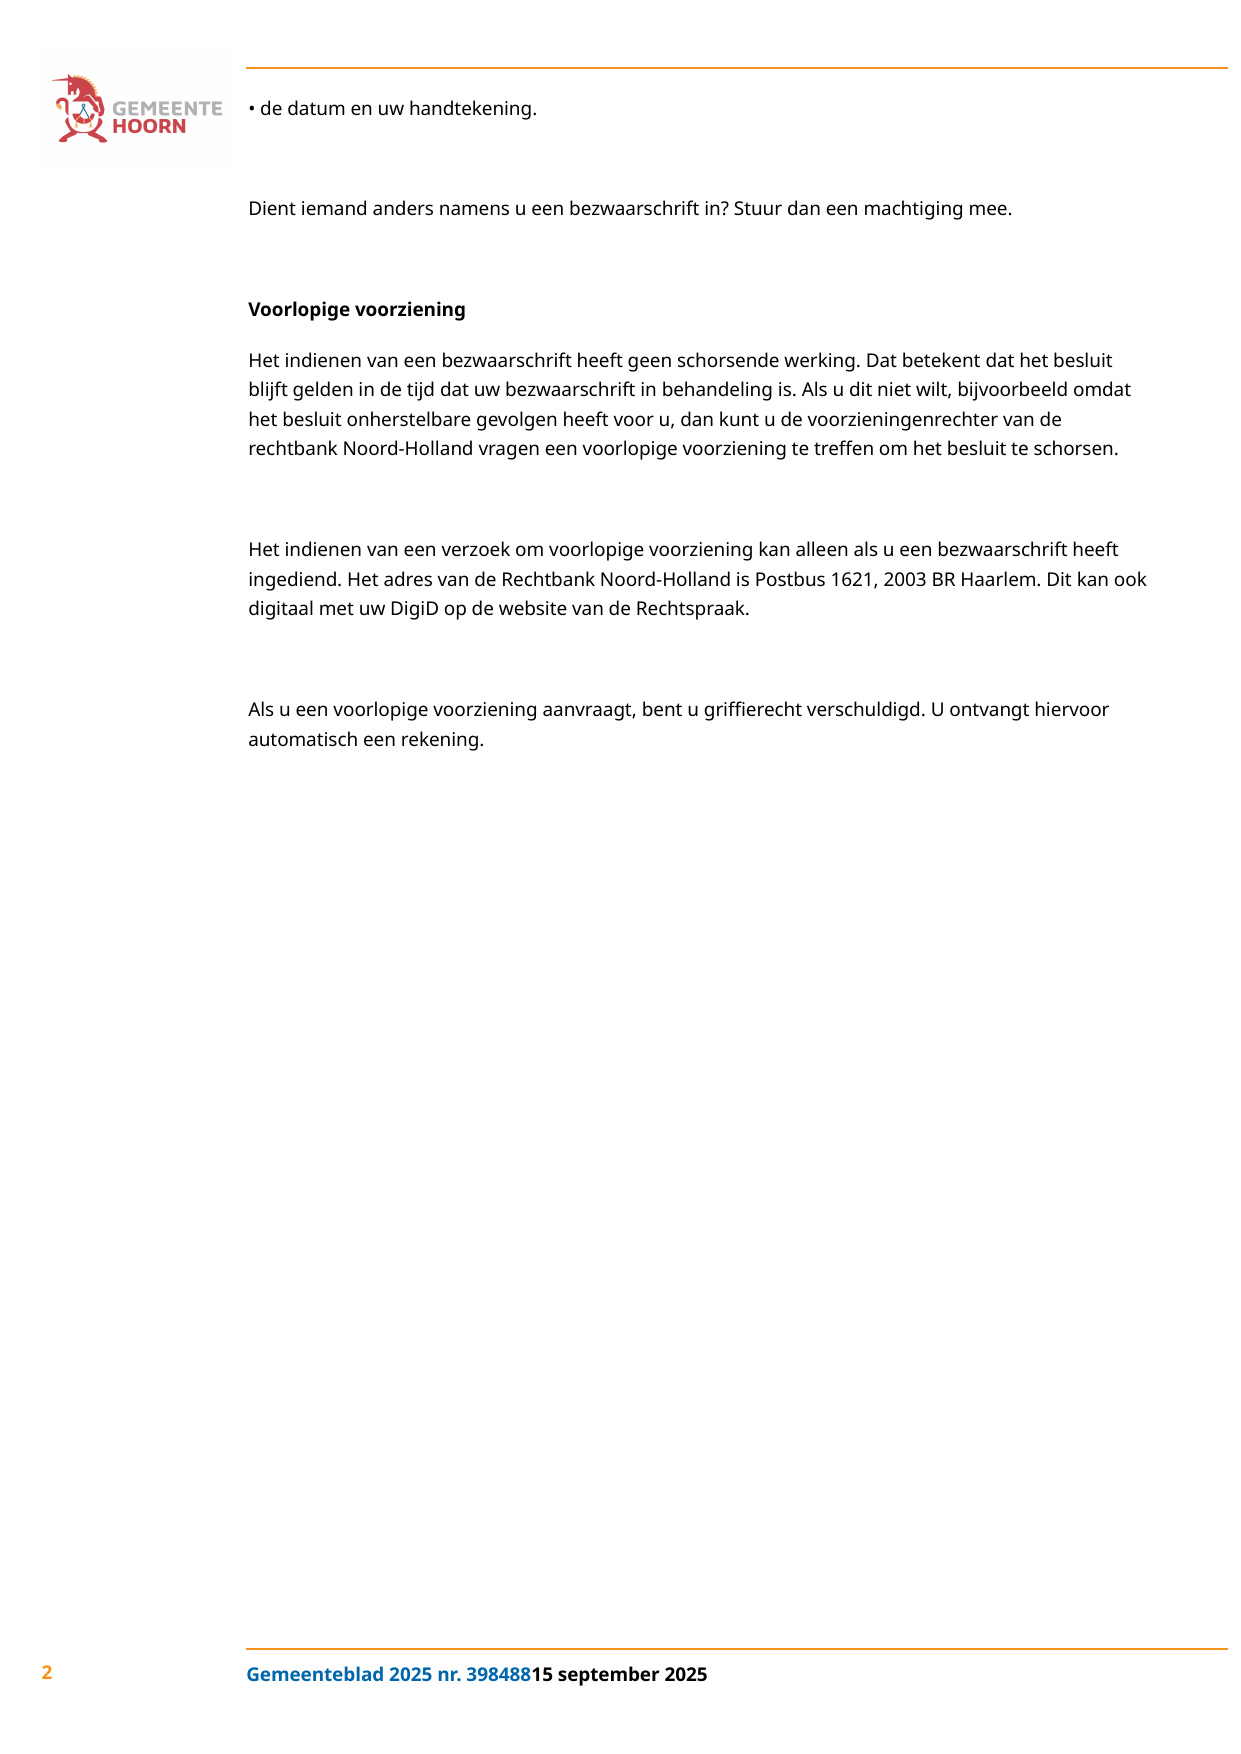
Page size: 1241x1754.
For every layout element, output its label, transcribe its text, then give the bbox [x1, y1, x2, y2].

text Als u een voorlopige voorziening aanvraagt, bent u griffierecht verschuldigd. U ontvangt hiervoor automatisch een rekening. [248, 696, 1152, 752]
text Het indienen van een verzoek om voorlopige voorziening kan alleen als u een bezwaarschrift heeft ingediend. Het adres van de Rechtbank Noord-Holland is Postbus 1621, 2003 BR Haarlem. Dit kan ook digitaal met uw DigiD op de website van de Rechtspraak. [248, 536, 1152, 621]
text Dient iemand anders namens u een bezwaarschrift in? Stuur dan een machtiging mee. [248, 196, 1152, 221]
text Voorlopige voorziening [248, 296, 1152, 322]
text • de datum en uw handtekening. [248, 95, 1152, 121]
text Het indienen van een bezwaarschrift heeft geen schorsende werking. Dat betekent dat het besluit blijft gelden in de tijd dat uw bezwaarschrift in behandeling is. Als u dit niet wilt, bijvoorbeeld omdat het besluit onherstelbare gevolgen heeft voor u, dan kunt u de voorzieningenrechter van de rechtbank Noord-Holland vragen een voorlopige voorziening te treffen om het besluit te schorsen. [248, 347, 1152, 461]
picture [41, 47, 231, 172]
